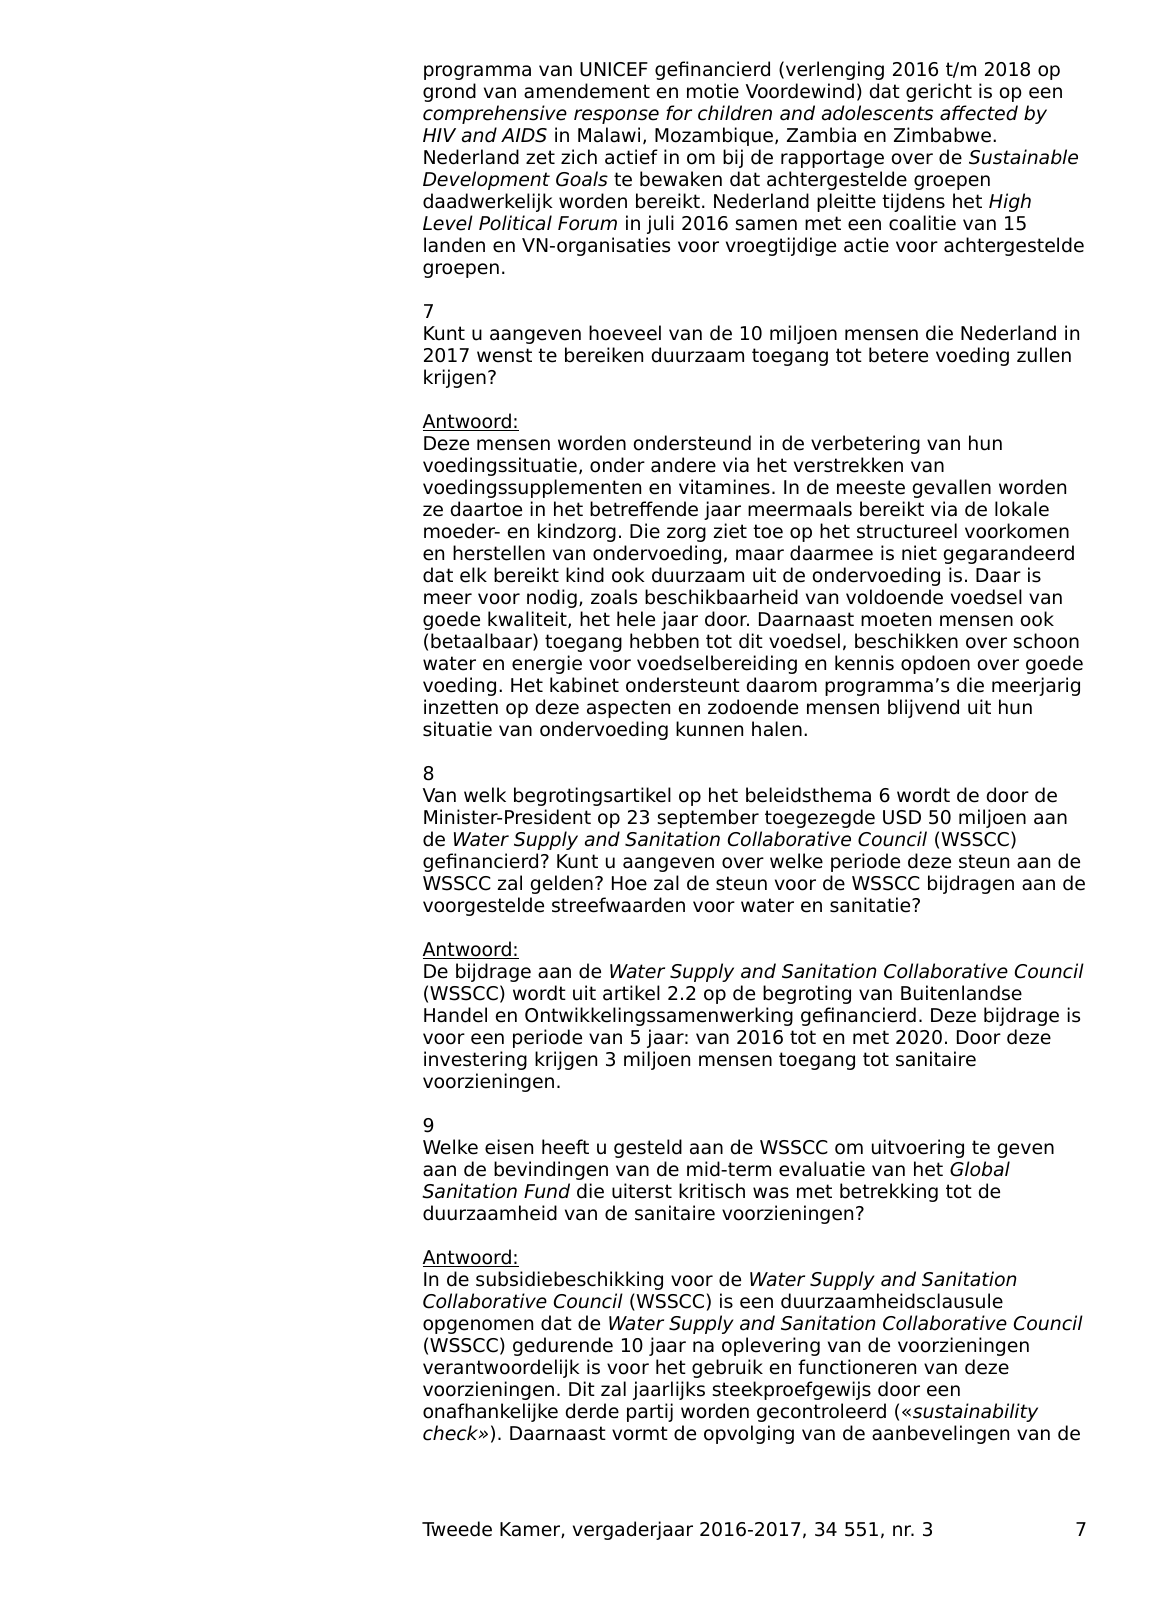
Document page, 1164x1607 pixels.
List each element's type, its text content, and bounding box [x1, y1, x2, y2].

text 9 [422, 1115, 1087, 1137]
text 7 [422, 301, 1087, 323]
text Antwoord: [422, 939, 1087, 961]
text 8 [422, 763, 1087, 785]
text In de subsidiebeschikking voor de Water Supply and Sanitation Collaborative Council (WSSCC) is een duurzaamheidsclausule opgenomen dat de Water Supply and Sanitation Collaborative Council (WSSCC) gedurende 10 jaar na oplevering van de voorzieningen verantwoordelijk is voor het gebruik en functioneren van deze voorzieningen. Dit zal jaarlijks steekproefgewijs door een onafhankelijke derde partij worden gecontroleerd («sustainability check»). Daarnaast vormt de opvolging van de aanbevelingen van de [422, 1269, 1087, 1445]
text Deze mensen worden ondersteund in de verbetering van hun voedingssituatie, onder andere via het verstrekken van voedingssupplementen en vitamines. In de meeste gevallen worden ze daartoe in het betreffende jaar meermaals bereikt via de lokale moeder- en kindzorg. Die zorg ziet toe op het structureel voorkomen en herstellen van ondervoeding, maar daarmee is niet gegarandeerd dat elk bereikt kind ook duurzaam uit de ondervoeding is. Daar is meer voor nodig, zoals beschikbaarheid van voldoende voedsel van goede kwaliteit, het hele jaar door. Daarnaast moeten mensen ook (betaalbaar) toegang hebben tot dit voedsel, beschikken over schoon water en energie voor voedselbereiding en kennis opdoen over goede voeding. Het kabinet ondersteunt daarom programma’s die meerjarig inzetten op deze aspecten en zodoende mensen blijvend uit hun situatie van ondervoeding kunnen halen. [422, 433, 1087, 741]
text Van welk begrotingsartikel op het beleidsthema 6 wordt de door de Minister-President op 23 september toegezegde USD 50 miljoen aan de Water Supply and Sanitation Collaborative Council (WSSCC) gefinancierd? Kunt u aangeven over welke periode deze steun aan de WSSCC zal gelden? Hoe zal de steun voor de WSSCC bijdragen aan de voorgestelde streefwaarden voor water en sanitatie? [422, 785, 1087, 917]
text Antwoord: [422, 1247, 1087, 1269]
text programma van UNICEF gefinancierd (verlenging 2016 t/m 2018 op grond van amendement en motie Voordewind) dat gericht is op een comprehensive response for children and adolescents affected by HIV and AIDS in Malawi, Mozambique, Zambia en Zimbabwe. [422, 59, 1087, 147]
text Antwoord: [422, 411, 1087, 433]
text De bijdrage aan de Water Supply and Sanitation Collaborative Council (WSSCC) wordt uit artikel 2.2 op de begroting van Buitenlandse Handel en Ontwikkelingssamenwerking gefinancierd. Deze bijdrage is voor een periode van 5 jaar: van 2016 tot en met 2020. Door deze investering krijgen 3 miljoen mensen toegang tot sanitaire voorzieningen. [422, 961, 1087, 1093]
text Kunt u aangeven hoeveel van de 10 miljoen mensen die Nederland in 2017 wenst te bereiken duurzaam toegang tot betere voeding zullen krijgen? [422, 323, 1087, 389]
text Nederland zet zich actief in om bij de rapportage over de Sustainable Development Goals te bewaken dat achtergestelde groepen daadwerkelijk worden bereikt. Nederland pleitte tijdens het High Level Political Forum in juli 2016 samen met een coalitie van 15 landen en VN-organisaties voor vroegtijdige actie voor achtergestelde groepen. [422, 147, 1087, 279]
text Welke eisen heeft u gesteld aan de WSSCC om uitvoering te geven aan de bevindingen van de mid-term evaluatie van het Global Sanitation Fund die uiterst kritisch was met betrekking tot de duurzaamheid van de sanitaire voorzieningen? [422, 1137, 1087, 1225]
